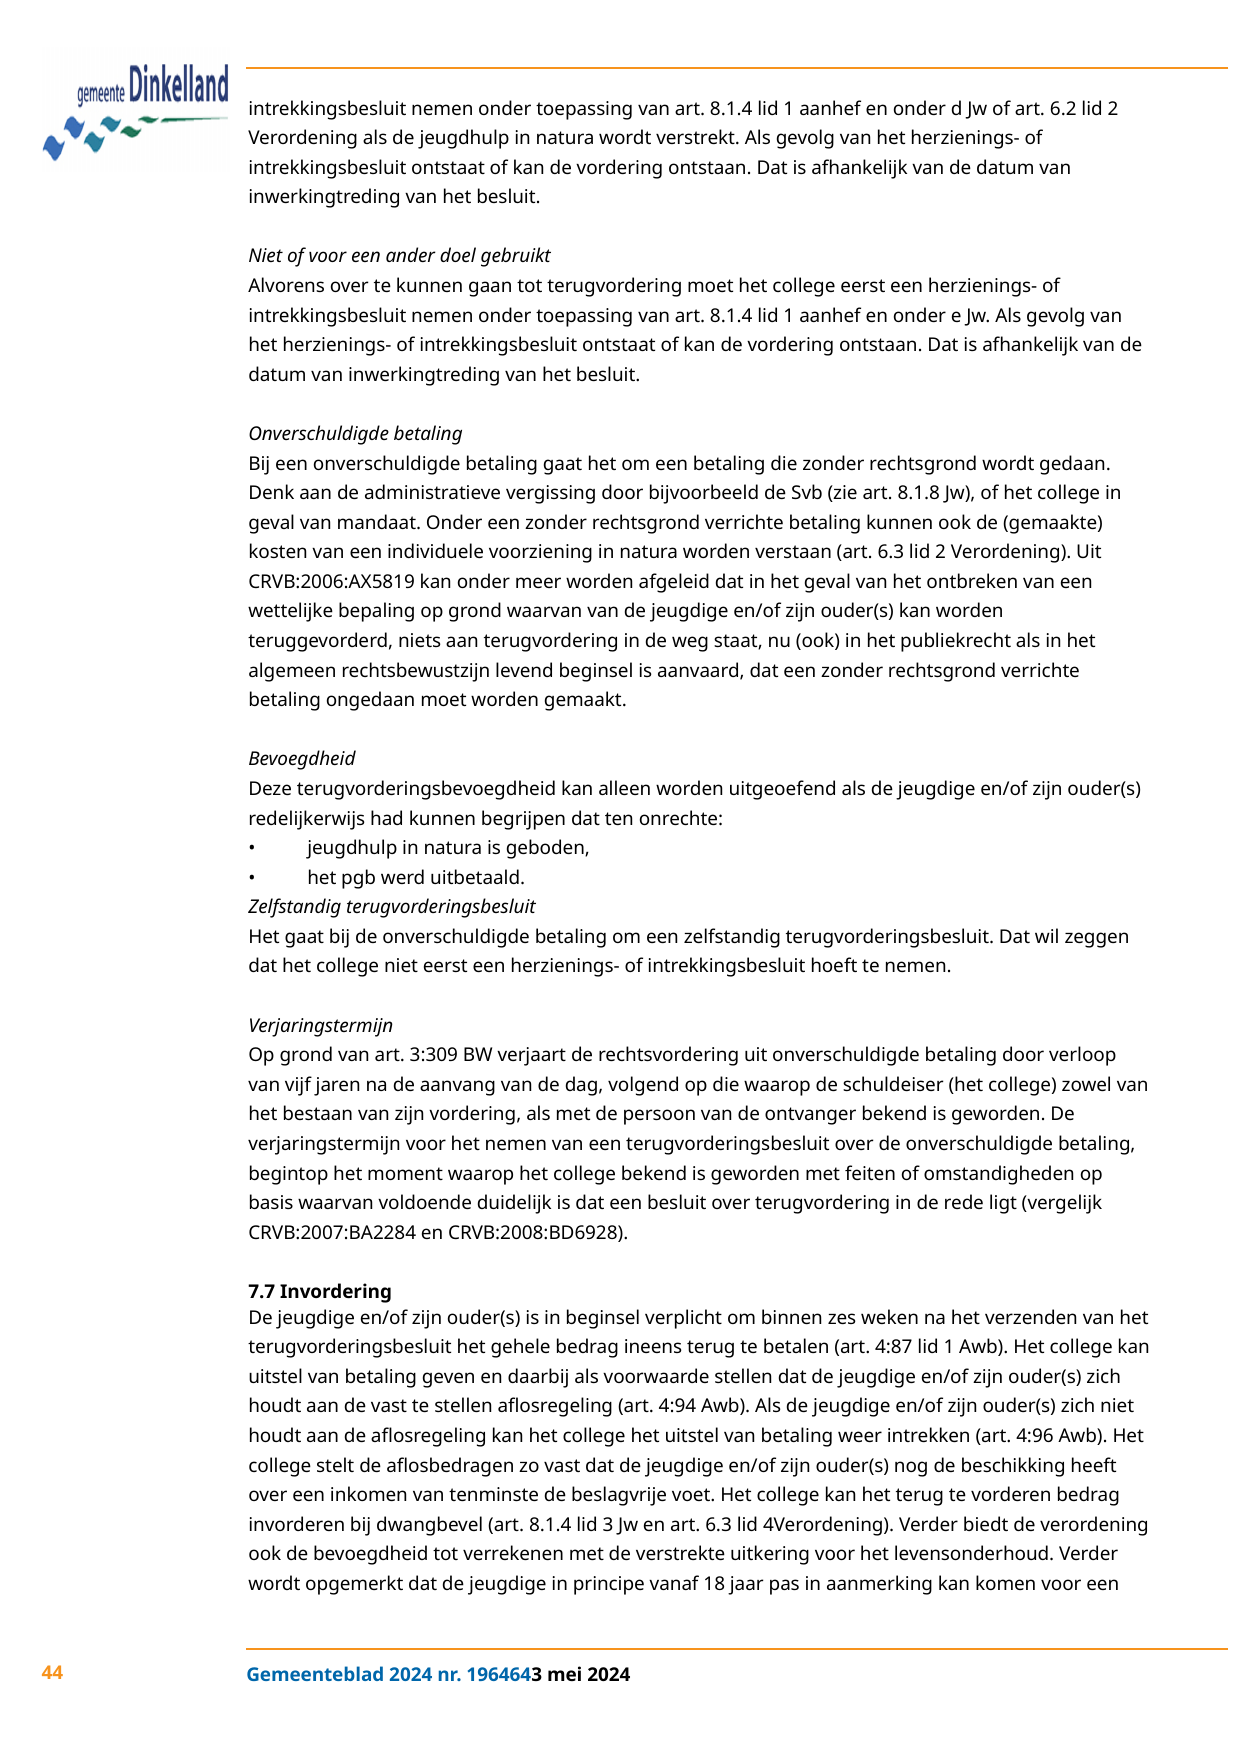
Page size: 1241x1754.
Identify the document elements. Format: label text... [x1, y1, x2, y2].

list het pgb werd uitbetaald. [248, 864, 1152, 890]
text intrekkingsbesluit nemen onder toepassing van art. 8.1.4 lid 1 aanhef en onder d Jw of art. 6.2 lid 2 Verordening als de jeugdhulp in natura wordt verstrekt. Als gevolg van het herzienings- of intrekkingsbesluit ontstaat of kan de vordering ontstaan. Dat is afhankelijk van de datum van inwerkingtreding van het besluit. [248, 95, 1152, 209]
text Verjaringstermijn [248, 1012, 1152, 1038]
text Zelfstandig terugvorderingsbesluit [248, 893, 1152, 919]
picture [41, 47, 231, 172]
text Deze terugvorderingsbevoegdheid kan alleen worden uitgeoefend als de jeugdige en/of zijn ouder(s) redelijkerwijs had kunnen begrijpen dat ten onrechte: [248, 775, 1152, 831]
text Bevoegdheid [248, 746, 1152, 771]
text Niet of voor een ander doel gebruikt [248, 243, 1152, 268]
text 7.7 Invordering [248, 1278, 1152, 1304]
text Onverschuldigde betaling [248, 420, 1152, 446]
list jeugdhulp in natura is geboden, [248, 834, 1152, 860]
text Op grond van art. 3:309 BW verjaart de rechtsvordering uit onverschuldigde betaling door verloop van vijf jaren na de aanvang van de dag, volgend op die waarop de schuldeiser (het college) zowel van het bestaan van zijn vordering, als met de persoon van de ontvanger bekend is geworden. De verjaringstermijn voor het nemen van een terugvorderingsbesluit over de onverschuldigde betaling, begintop het moment waarop het college bekend is geworden met feiten of omstandigheden op basis waarvan voldoende duidelijk is dat een besluit over terugvordering in de rede ligt (vergelijk CRVB:2007:BA2284 en CRVB:2008:BD6928). [248, 1041, 1152, 1245]
text Bij een onverschuldigde betaling gaat het om een betaling die zonder rechtsgrond wordt gedaan. Denk aan de administratieve vergissing door bijvoorbeeld de Svb (zie art. 8.1.8 Jw), of het college in geval van mandaat. Onder een zonder rechtsgrond verrichte betaling kunnen ook de (gemaakte) kosten van een individuele voorziening in natura worden verstaan (art. 6.3 lid 2 Verordening). Uit CRVB:2006:AX5819 kan onder meer worden afgeleid dat in het geval van het ontbreken van een wettelijke bepaling op grond waarvan van de jeugdige en/of zijn ouder(s) kan worden teruggevorderd, niets aan terugvordering in de weg staat, nu (ook) in het publiekrecht als in het algemeen rechtsbewustzijn levend beginsel is aanvaard, dat een zonder rechtsgrond verrichte betaling ongedaan moet worden gemaakt. [248, 450, 1152, 712]
text Het gaat bij de onverschuldigde betaling om een zelfstandig terugvorderingsbesluit. Dat wil zeggen dat het college niet eerst een herzienings- of intrekkingsbesluit hoeft te nemen. [248, 923, 1152, 978]
text Alvorens over te kunnen gaan tot terugvordering moet het college eerst een herzienings- of intrekkingsbesluit nemen onder toepassing van art. 8.1.4 lid 1 aanhef en onder e Jw. Als gevolg van het herzienings- of intrekkingsbesluit ontstaat of kan de vordering ontstaan. Dat is afhankelijk van de datum van inwerkingtreding van het besluit. [248, 272, 1152, 387]
text De jeugdige en/of zijn ouder(s) is in beginsel verplicht om binnen zes weken na het verzenden van het terugvorderingsbesluit het gehele bedrag ineens terug te betalen (art. 4:87 lid 1 Awb). Het college kan uitstel van betaling geven en daarbij als voorwaarde stellen dat de jeugdige en/of zijn ouder(s) zich houdt aan de vast te stellen aflosregeling (art. 4:94 Awb). Als de jeugdige en/of zijn ouder(s) zich niet houdt aan de aflosregeling kan het college het uitstel van betaling weer intrekken (art. 4:96 Awb). Het college stelt de aflosbedragen zo vast dat de jeugdige en/of zijn ouder(s) nog de beschikking heeft over een inkomen van tenminste de beslagvrije voet. Het college kan het terug te vorderen bedrag invorderen bij dwangbevel (art. 8.1.4 lid 3 Jw en art. 6.3 lid 4Verordening). Verder biedt de verordening ook de bevoegdheid tot verrekenen met de verstrekte uitkering voor het levensonderhoud. Verder wordt opgemerkt dat de jeugdige in principe vanaf 18 jaar pas in aanmerking kan komen voor een [248, 1304, 1152, 1596]
